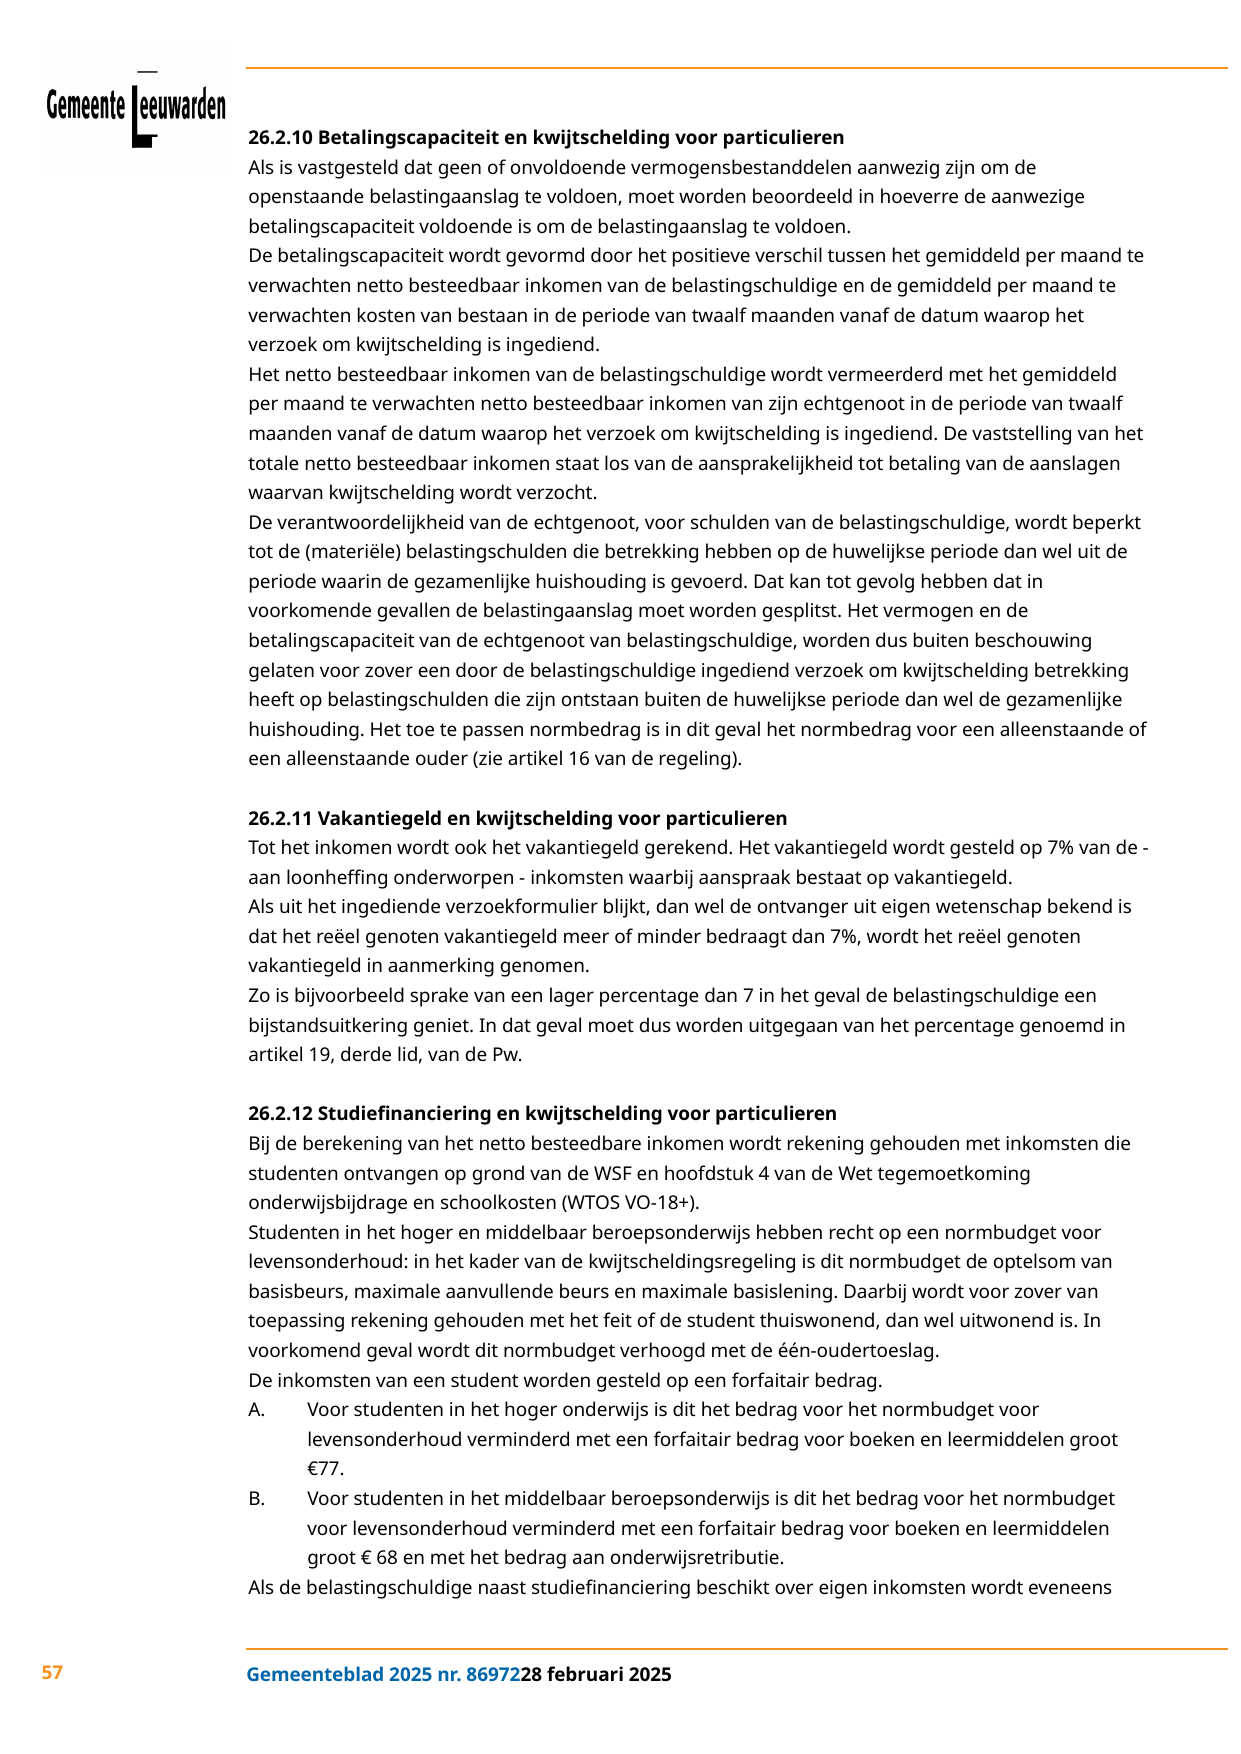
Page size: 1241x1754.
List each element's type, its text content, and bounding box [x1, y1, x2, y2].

text 26.2.10 Betalingscapaciteit en kwijtschelding voor particulieren [248, 124, 1152, 150]
text De verantwoordelijkheid van de echtgenoot, voor schulden van de belastingschuldige, wordt beperkt tot de (materiële) belastingschulden die betrekking hebben op de huwelijkse periode dan wel uit de periode waarin de gezamenlijke huishouding is gevoerd. Dat kan tot gevolg hebben dat in voorkomende gevallen de belastingaanslag moet worden gesplitst. Het vermogen en de betalingscapaciteit van de echtgenoot van belastingschuldige, worden dus buiten beschouwing gelaten voor zover een door de belastingschuldige ingediend verzoek om kwijtschelding betrekking heeft op belastingschulden die zijn ontstaan buiten de huwelijkse periode dan wel de gezamenlijke huishouding. Het toe te passen normbedrag is in dit geval het normbedrag voor een alleenstaande of een alleenstaande ouder (zie artikel 16 van de regeling). [248, 509, 1152, 771]
text Studenten in het hoger en middelbaar beroepsonderwijs hebben recht op een normbudget voor levensonderhoud: in het kader van de kwijtscheldingsregeling is dit normbudget de optelsom van basisbeurs, maximale aanvullende beurs en maximale basislening. Daarbij wordt voor zover van toepassing rekening gehouden met het feit of de student thuiswonend, dan wel uitwonend is. In voorkomend geval wordt dit normbudget verhoogd met de één-oudertoeslag. [248, 1219, 1152, 1363]
list Voor studenten in het middelbaar beroepsonderwijs is dit het bedrag voor het normbudget voor levensonderhoud verminderd met een forfaitair bedrag voor boeken en leermiddelen groot € 68 en met het bedrag aan onderwijsretributie. [248, 1485, 1152, 1570]
text Als de belastingschuldige naast studiefinanciering beschikt over eigen inkomsten wordt eveneens [248, 1574, 1152, 1600]
text Zo is bijvoorbeeld sprake van een lager percentage dan 7 in het geval de belastingschuldige een bijstandsuitkering geniet. In dat geval moet dus worden uitgegaan van het percentage genoemd in artikel 19, derde lid, van de Pw. [248, 982, 1152, 1067]
picture [41, 47, 231, 172]
text De inkomsten van een student worden gesteld op een forfaitair bedrag. [248, 1367, 1152, 1393]
text 26.2.11 Vakantiegeld en kwijtschelding voor particulieren [248, 805, 1152, 831]
text Als uit het ingediende verzoekformulier blijkt, dan wel de ontvanger uit eigen wetenschap bekend is dat het reëel genoten vakantiegeld meer of minder bedraagt dan 7%, wordt het reëel genoten vakantiegeld in aanmerking genomen. [248, 893, 1152, 978]
text 26.2.12 Studiefinanciering en kwijtschelding voor particulieren [248, 1101, 1152, 1126]
list Voor studenten in het hoger onderwijs is dit het bedrag voor het normbudget voor levensonderhoud verminderd met een forfaitair bedrag voor boeken en leermiddelen groot €77. [248, 1396, 1152, 1481]
text De betalingscapaciteit wordt gevormd door het positieve verschil tussen het gemiddeld per maand te verwachten netto besteedbaar inkomen van de belastingschuldige en de gemiddeld per maand te verwachten kosten van bestaan in de periode van twaalf maanden vanaf de datum waarop het verzoek om kwijtschelding is ingediend. [248, 243, 1152, 357]
text Als is vastgesteld dat geen of onvoldoende vermogensbestanddelen aanwezig zijn om de openstaande belastingaanslag te voldoen, moet worden beoordeeld in hoeverre de aanwezige betalingscapaciteit voldoende is om de belastingaanslag te voldoen. [248, 154, 1152, 239]
text Bij de berekening van het netto besteedbare inkomen wordt rekening gehouden met inkomsten die studenten ontvangen op grond van de WSF en hoofdstuk 4 van de Wet tegemoetkoming onderwijsbijdrage en schoolkosten (WTOS VO-18+). [248, 1130, 1152, 1215]
text Het netto besteedbaar inkomen van de belastingschuldige wordt vermeerderd met het gemiddeld per maand te verwachten netto besteedbaar inkomen van zijn echtgenoot in de periode van twaalf maanden vanaf de datum waarop het verzoek om kwijtschelding is ingediend. De vaststelling van het totale netto besteedbaar inkomen staat los van de aansprakelijkheid tot betaling van de aanslagen waarvan kwijtschelding wordt verzocht. [248, 361, 1152, 505]
text Tot het inkomen wordt ook het vakantiegeld gerekend. Het vakantiegeld wordt gesteld op 7% van de - aan loonheffing onderworpen - inkomsten waarbij aanspraak bestaat op vakantiegeld. [248, 834, 1152, 890]
